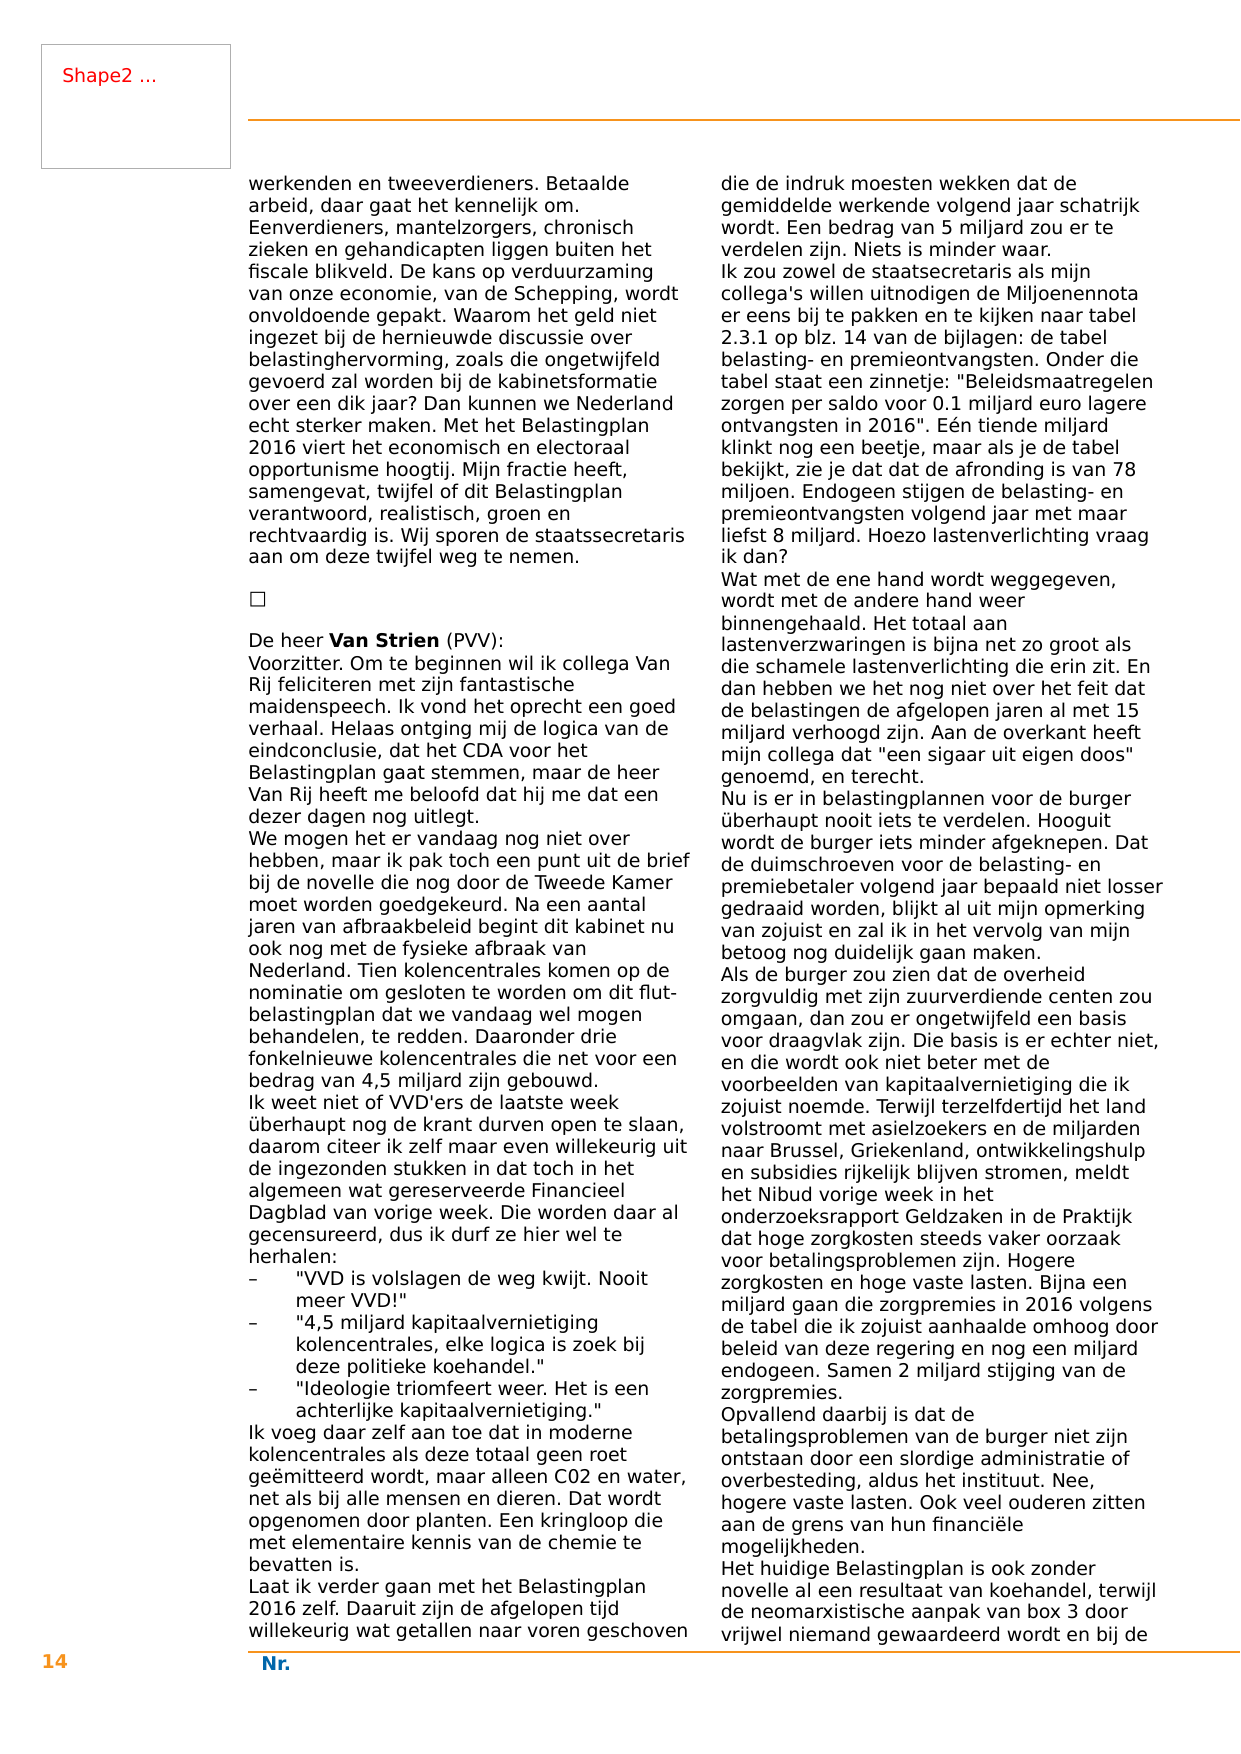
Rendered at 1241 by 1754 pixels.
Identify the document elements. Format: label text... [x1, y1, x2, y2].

text Nu is er in belastingplannen voor de burger überhaupt nooit iets te verdelen. Hooguit wordt de burger iets minder afgeknepen. Dat de duimschroeven voor de belasting- en premiebetaler volgend jaar bepaald niet losser gedraaid worden, blijkt al uit mijn opmerking van zojuist en zal ik in het vervolg van mijn betoog nog duidelijk gaan maken. [721, 788, 1163, 964]
text Wat met de ene hand wordt weggegeven, wordt met de andere hand weer binnengehaald. Het totaal aan lastenverzwaringen is bijna net zo groot als die schamele lastenverlichting die erin zit. En dan hebben we het nog niet over het feit dat de belastingen de afgelopen jaren al met 15 miljard verhoogd zijn. Aan de overkant heeft mijn collega dat "een sigaar uit eigen doos" genoemd, en terecht. [721, 568, 1163, 788]
text werkenden en tweeverdieners. Betaalde arbeid, daar gaat het kennelijk om. Eenverdieners, mantelzorgers, chronisch zieken en gehandicapten liggen buiten het fiscale blikveld. De kans op verduurzaming van onze economie, van de Schepping, wordt onvoldoende gepakt. Waarom het geld niet ingezet bij de hernieuwde discussie over belastinghervorming, zoals die ongetwijfeld gevoerd zal worden bij de kabinetsformatie over een dik jaar? Dan kunnen we Nederland echt sterker maken. Met het Belastingplan 2016 viert het economisch en electoraal opportunisme hoogtij. Mijn fractie heeft, samengevat, twijfel of dit Belastingplan verantwoord, realistisch, groen en rechtvaardig is. Wij sporen de staatssecretaris aan om deze twijfel weg te nemen. [248, 173, 691, 568]
list "4,5 miljard kapitaalvernietiging kolencentrales, elke logica is zoek bij deze politieke koehandel." [248, 1312, 691, 1378]
text Ik zou zowel de staatsecretaris als mijn collega's willen uitnodigen de Miljoenennota er eens bij te pakken en te kijken naar tabel 2.3.1 op blz. 14 van de bijlagen: de tabel belasting- en premieontvangsten. Onder die tabel staat een zinnetje: "Beleidsmaatregelen zorgen per saldo voor 0.1 miljard euro lagere ontvangsten in 2016". Eén tiende miljard klinkt nog een beetje, maar als je de tabel bekijkt, zie je dat dat de afronding is van 78 miljoen. Endogeen stijgen de belasting- en premieontvangsten volgend jaar met maar liefst 8 miljard. Hoezo lastenverlichting vraag ik dan? [721, 261, 1163, 568]
text ⬜ [248, 588, 691, 610]
list "VVD is volslagen de weg kwijt. Nooit meer VVD!" [248, 1268, 691, 1312]
text Het huidige Belastingplan is ook zonder novelle al een resultaat van koehandel, terwijl de neomarxistische aanpak van box 3 door vrijwel niemand gewaardeerd wordt en bij de [721, 1557, 1163, 1645]
list "Ideologie triomfeert weer. Het is een achterlijke kapitaalvernietiging." [248, 1378, 691, 1422]
text Voorzitter. Om te beginnen wil ik collega Van Rij feliciteren met zijn fantastische maidenspeech. Ik vond het oprecht een goed verhaal. Helaas ontging mij de logica van de eindconclusie, dat het CDA voor het Belastingplan gaat stemmen, maar de heer Van Rij heeft me beloofd dat hij me dat een dezer dagen nog uitlegt. [248, 652, 691, 828]
text Als de burger zou zien dat de overheid zorgvuldig met zijn zuurverdiende centen zou omgaan, dan zou er ongetwijfeld een basis voor draagvlak zijn. Die basis is er echter niet, en die wordt ook niet beter met de voorbeelden van kapitaalvernietiging die ik zojuist noemde. Terwijl terzelfdertijd het land volstroomt met asielzoekers en de miljarden naar Brussel, Griekenland, ontwikkelingshulp en subsidies rijkelijk blijven stromen, meldt het Nibud vorige week in het onderzoeksrapport Geldzaken in de Praktijk dat hoge zorgkosten steeds vaker oorzaak voor betalingsproblemen zijn. Hogere zorgkosten en hoge vaste lasten. Bijna een miljard gaan die zorgpremies in 2016 volgens de tabel die ik zojuist aanhaalde omhoog door beleid van deze regering en nog een miljard endogeen. Samen 2 miljard stijging van de zorgpremies. [721, 964, 1163, 1404]
text De heer Van Strien (PVV): [248, 630, 691, 652]
text Laat ik verder gaan met het Belastingplan 2016 zelf. Daaruit zijn de afgelopen tijd willekeurig wat getallen naar voren geschoven [248, 1576, 691, 1641]
text Opvallend daarbij is dat de betalingsproblemen van de burger niet zijn ontstaan door een slordige administratie of overbesteding, aldus het instituut. Nee, hogere vaste lasten. Ook veel ouderen zitten aan de grens van hun financiële mogelijkheden. [721, 1404, 1163, 1557]
text die de indruk moesten wekken dat de gemiddelde werkende volgend jaar schatrijk wordt. Een bedrag van 5 miljard zou er te verdelen zijn. Niets is minder waar. [721, 173, 1163, 261]
text We mogen het er vandaag nog niet over hebben, maar ik pak toch een punt uit de brief bij de novelle die nog door de Tweede Kamer moet worden goedgekeurd. Na een aantal jaren van afbraakbeleid begint dit kabinet nu ook nog met de fysieke afbraak van Nederland. Tien kolencentrales komen op de nominatie om gesloten te worden om dit flut-belastingplan dat we vandaag wel mogen behandelen, te redden. Daaronder drie fonkelnieuwe kolencentrales die net voor een bedrag van 4,5 miljard zijn gebouwd. [248, 828, 691, 1092]
text Ik weet niet of VVD'ers de laatste week überhaupt nog de krant durven open te slaan, daarom citeer ik zelf maar even willekeurig uit de ingezonden stukken in dat toch in het algemeen wat gereserveerde Financieel Dagblad van vorige week. Die worden daar al gecensureerd, dus ik durf ze hier wel te herhalen: [248, 1092, 691, 1268]
text Ik voeg daar zelf aan toe dat in moderne kolencentrales als deze totaal geen roet geëmitteerd wordt, maar alleen C02 en water, net als bij alle mensen en dieren. Dat wordt opgenomen door planten. Een kringloop die met elementaire kennis van de chemie te bevatten is. [248, 1422, 691, 1576]
